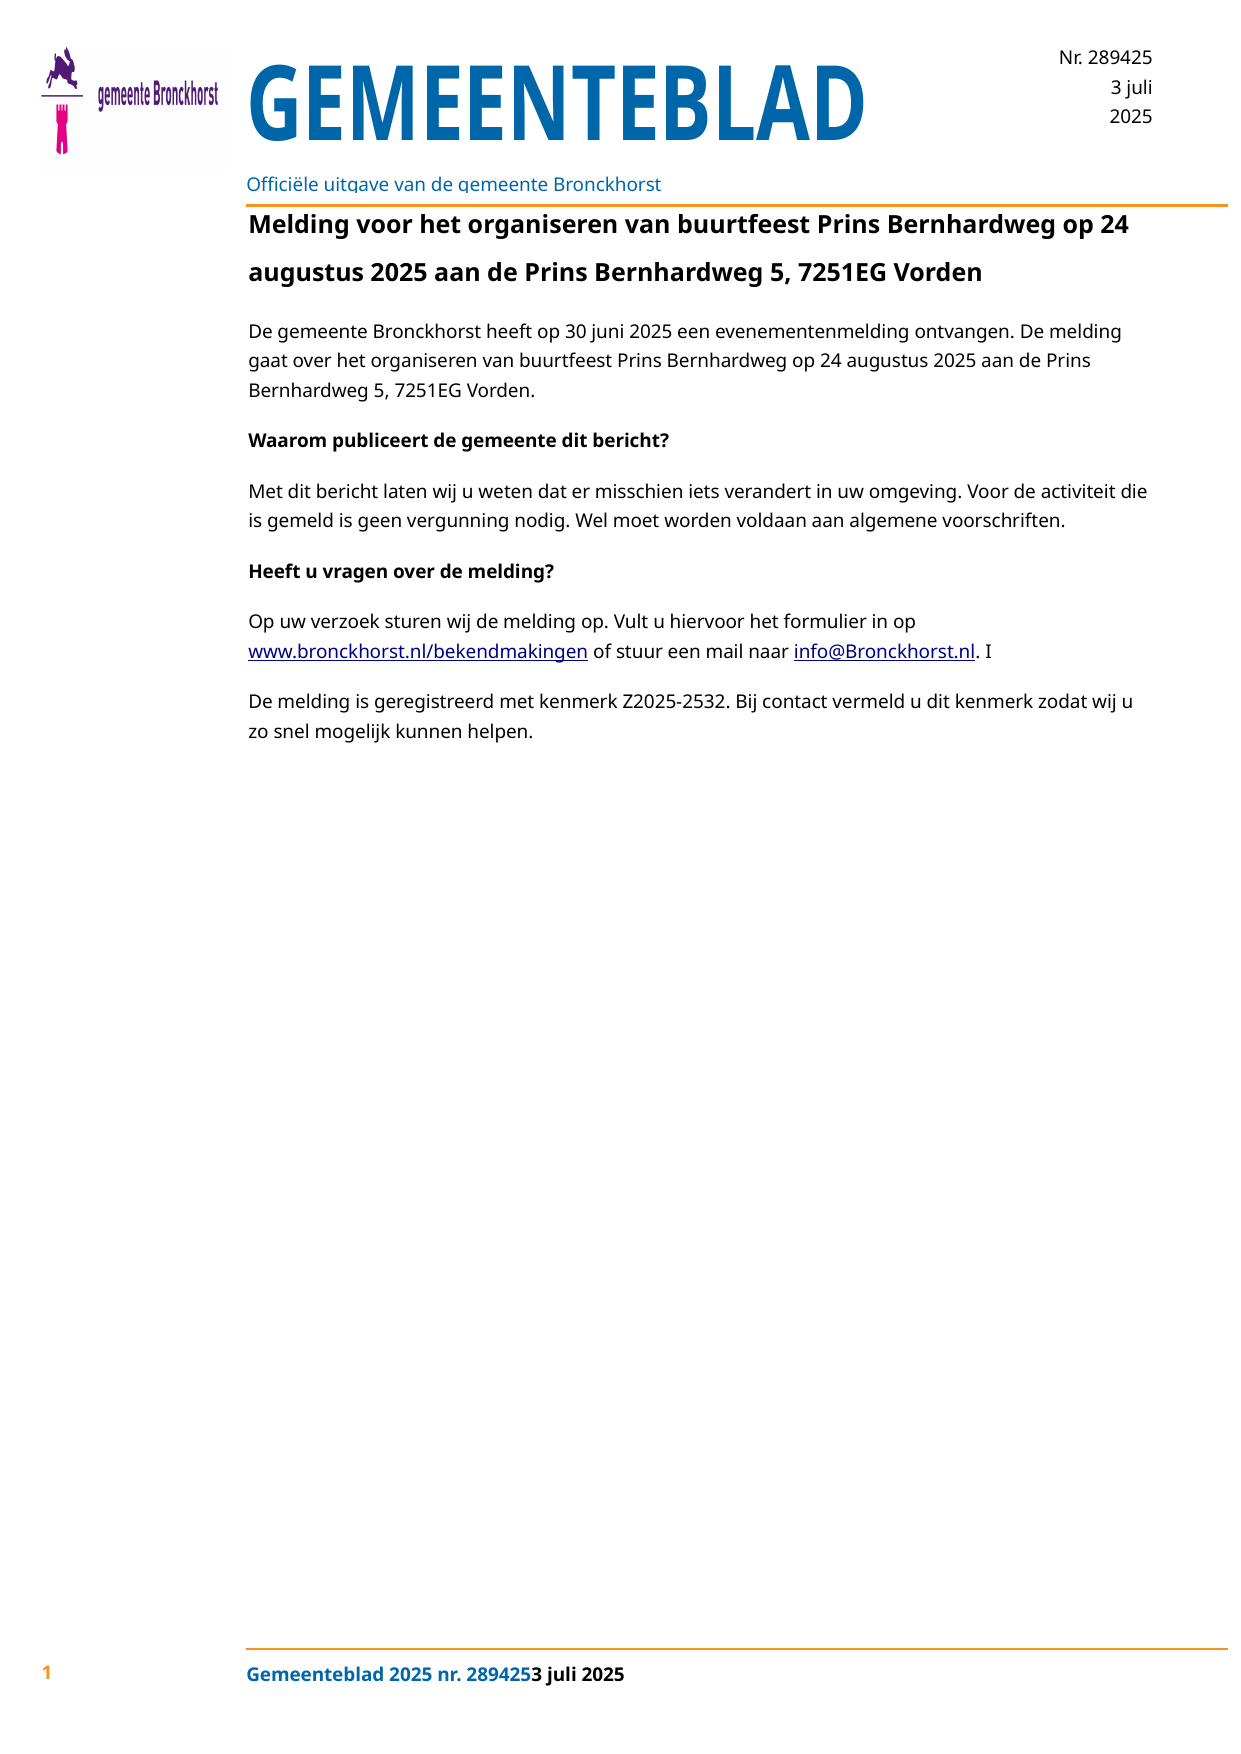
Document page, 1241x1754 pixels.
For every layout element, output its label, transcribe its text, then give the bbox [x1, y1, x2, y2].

text Waarom publiceert de gemeente dit bericht? [248, 427, 1152, 453]
text Heeft u vragen over de melding? [248, 558, 1152, 584]
text De gemeente Bronckhorst heeft op 30 juni 2025 een evenementenmelding ontvangen. De melding gaat over het organiseren van buurtfeest Prins Bernhardweg op 24 augustus 2025 aan de Prins Bernhardweg 5, 7251EG Vorden. [248, 318, 1152, 403]
text De melding is geregistreerd met kenmerk Z2025-2532. Bij contact vermeld u dit kenmerk zodat wij u zo snel mogelijk kunnen helpen. [248, 688, 1152, 744]
text Op uw verzoek sturen wij de melding op. Vult u hiervoor het formulier in op www.bronckhorst.nl/bekendmakingen of stuur een mail naar info@Bronckhorst.nl. I [248, 608, 1152, 664]
picture [41, 47, 231, 172]
text Melding voor het organiseren van buurtfeest Prins Bernhardweg op 24 augustus 2025 aan de Prins Bernhardweg 5, 7251EG Vorden [248, 207, 1152, 288]
text Met dit bericht laten wij u weten dat er misschien iets verandert in uw omgeving. Voor de activiteit die is gemeld is geen vergunning nodig. Wel moet worden voldaan aan algemene voorschriften. [248, 478, 1152, 533]
